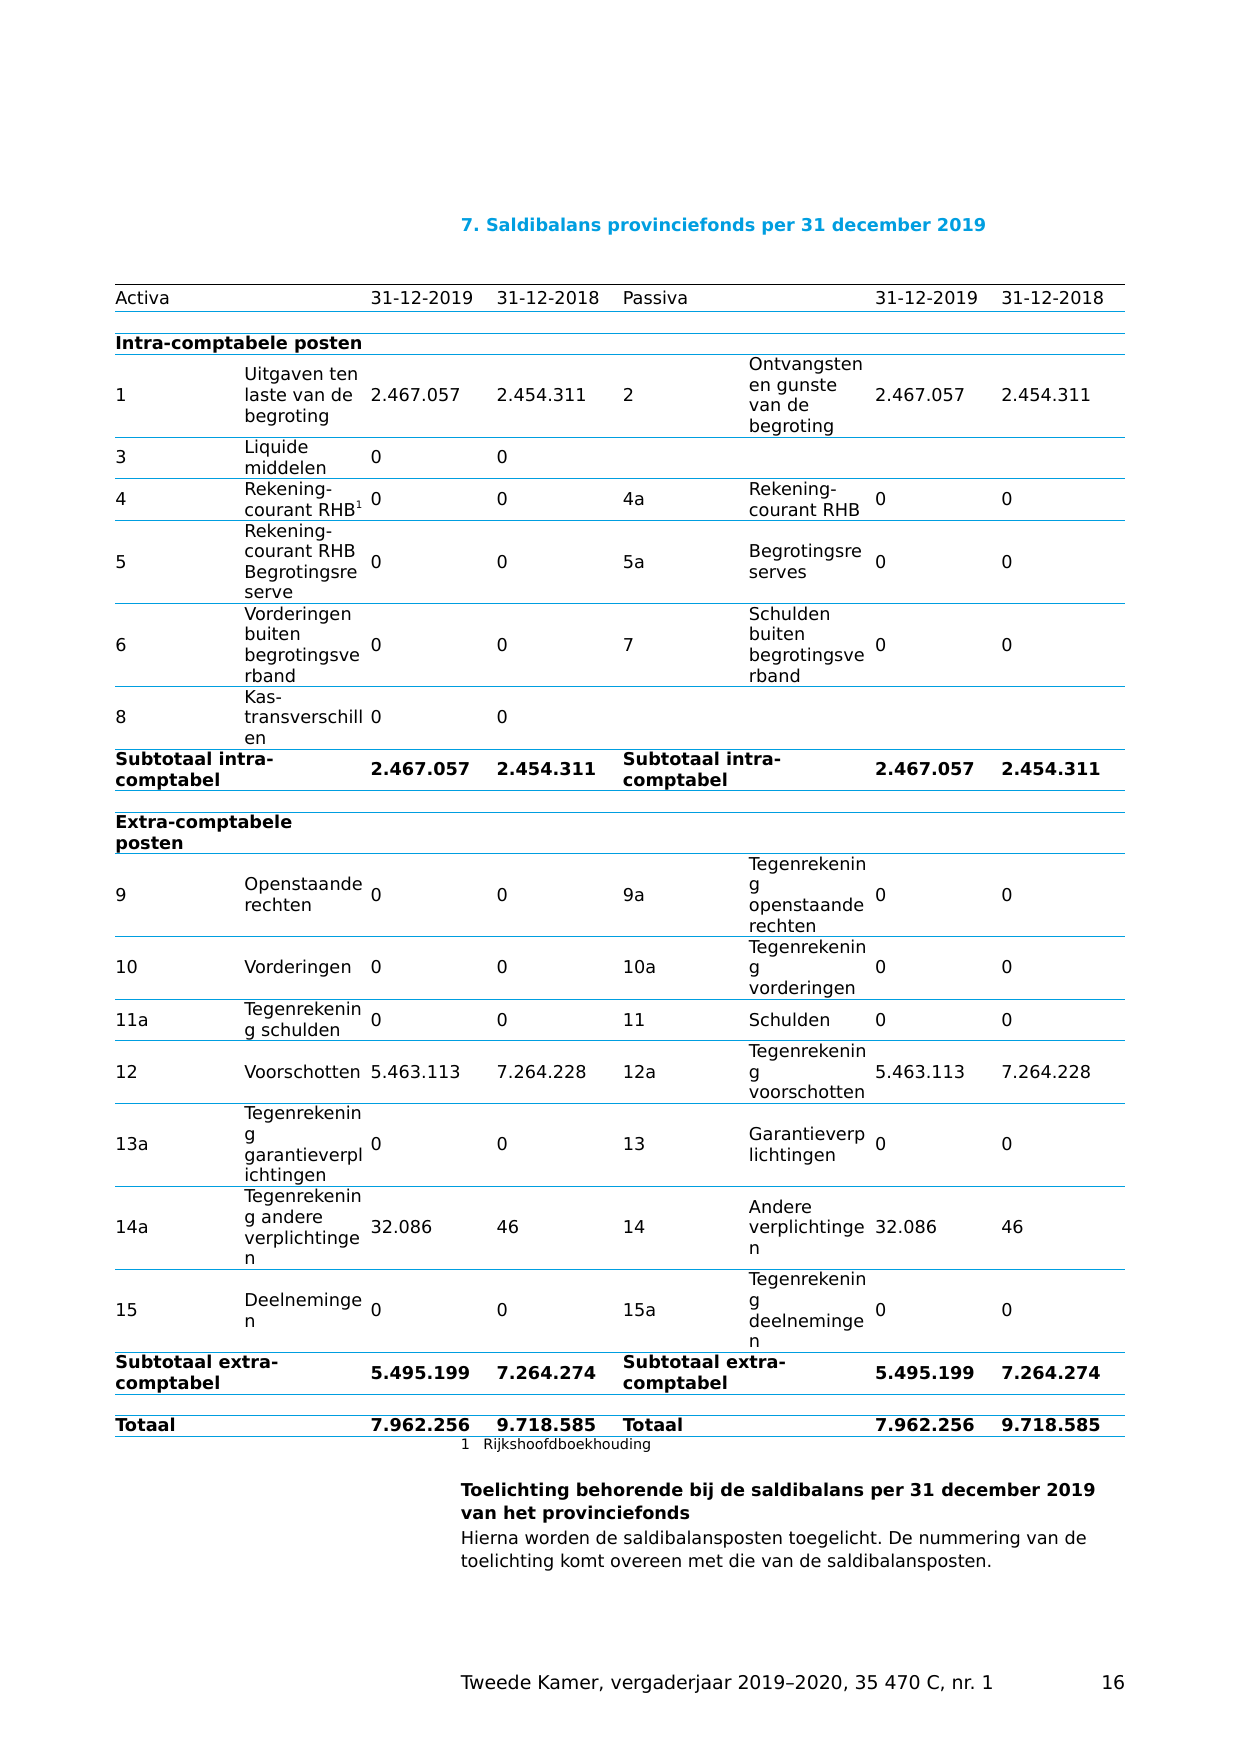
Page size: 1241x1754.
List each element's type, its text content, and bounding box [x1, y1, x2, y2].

table_cell 0 [872, 1000, 998, 1040]
table_cell 3 [115, 438, 241, 478]
table_cell [872, 687, 998, 748]
table_cell Kas-transverschillen [241, 687, 367, 748]
table_cell Liquide middelen [241, 438, 367, 478]
table_cell Garantieverplichtingen [746, 1104, 872, 1186]
table_cell Andere verplichtingen [746, 1187, 872, 1269]
table_cell Tegenrekening schulden [241, 1000, 367, 1040]
table_cell Vorderingen buiten begrotingsverband [241, 604, 367, 686]
table_cell Voorschotten [241, 1041, 367, 1103]
table_cell 13a [115, 1104, 241, 1186]
table_cell [368, 791, 493, 811]
table_cell 4a [620, 479, 746, 520]
table_cell Schulden [746, 1000, 872, 1040]
table_cell 0 [494, 604, 620, 686]
table_cell 9 [115, 854, 241, 936]
table_cell [746, 791, 872, 811]
table_cell Tegenrekening garantieverplichtingen [241, 1104, 367, 1186]
table_cell 0 [872, 1104, 998, 1186]
table_cell 7.264.228 [998, 1041, 1125, 1103]
table_cell 31-12-2019 [872, 285, 998, 311]
table_cell 0 [872, 854, 998, 936]
table_cell 0 [494, 1000, 620, 1040]
table_cell [115, 791, 241, 811]
table_cell Begrotingsreserves [746, 521, 872, 603]
table_cell 7.264.274 [494, 1353, 620, 1394]
table_cell 31-12-2018 [494, 285, 620, 311]
table_cell 46 [494, 1187, 620, 1269]
table_cell [998, 813, 1125, 853]
table_cell [241, 312, 367, 332]
table_cell 32.086 [872, 1187, 998, 1269]
table_cell [620, 438, 746, 478]
table_cell 0 [494, 438, 620, 478]
table_cell 11a [115, 1000, 241, 1040]
table_cell Uitgaven ten laste van de begroting [241, 355, 367, 437]
table_cell [115, 312, 241, 332]
table_header Tabel 4 Saldibalans per 31 december 2019 van het provinciefonds (C) (bedragen x € 1.000) [115, 259, 1125, 284]
table_cell 0 [872, 479, 998, 520]
table_cell Subtotaal extra-comptabel [115, 1353, 367, 1394]
table_cell 12a [620, 1041, 746, 1103]
table_cell Vorderingen [241, 937, 367, 999]
table_cell [872, 312, 998, 332]
table_cell 2.454.311 [998, 355, 1125, 437]
table_cell [368, 312, 493, 332]
table_cell Passiva [620, 285, 872, 311]
table_cell Tegenrekening deelnemingen [746, 1270, 872, 1352]
table_cell 15a [620, 1270, 746, 1352]
table_cell 15 [115, 1270, 241, 1352]
table_cell Subtotaal intra-comptabel [620, 750, 872, 790]
table_cell Subtotaal extra-comptabel [620, 1353, 872, 1394]
table_cell 2.467.057 [368, 355, 493, 437]
table_cell Tegenrekening vorderingen [746, 937, 872, 999]
table_cell 0 [998, 1104, 1125, 1186]
table_cell [872, 1395, 998, 1415]
table_cell 0 [872, 937, 998, 999]
table_cell 9.718.585 [998, 1416, 1125, 1436]
table_cell 0 [368, 1000, 493, 1040]
table_cell [998, 438, 1125, 478]
table_cell Rekening-courant RHB [746, 479, 872, 520]
table_cell 7 [620, 604, 746, 686]
table_cell 0 [872, 604, 998, 686]
table_cell [494, 1395, 620, 1415]
table_cell [494, 813, 620, 853]
table_cell [368, 334, 493, 353]
table_cell [115, 1395, 241, 1415]
table_cell [620, 687, 746, 748]
table_cell [998, 1395, 1125, 1415]
table_cell [620, 334, 746, 353]
table_cell 12 [115, 1041, 241, 1103]
table_cell [368, 1395, 493, 1415]
table_cell [241, 791, 367, 811]
table_cell Tegenrekening openstaande rechten [746, 854, 872, 936]
table_cell 0 [494, 854, 620, 936]
table_cell Ontvangsten en gunste van de begroting [746, 355, 872, 437]
table_cell 6 [115, 604, 241, 686]
table_cell 7.264.274 [998, 1353, 1125, 1394]
table_cell 0 [494, 479, 620, 520]
table_cell 31-12-2018 [998, 285, 1125, 311]
table_cell 5.495.199 [872, 1353, 998, 1394]
table_cell [368, 813, 493, 853]
table_cell [620, 813, 746, 853]
table_cell 13 [620, 1104, 746, 1186]
table_cell 9a [620, 854, 746, 936]
table_cell [872, 438, 998, 478]
table_cell 46 [998, 1187, 1125, 1269]
table_cell 0 [494, 1104, 620, 1186]
table_cell 8 [115, 687, 241, 748]
table_cell 32.086 [368, 1187, 493, 1269]
table_cell [494, 334, 620, 353]
table_cell Tegenrekening andere verplichtingen [241, 1187, 367, 1269]
table_cell [746, 813, 872, 853]
table_cell 0 [998, 521, 1125, 603]
table_cell Extra-comptabele posten [115, 813, 367, 853]
text Toelichting behorende bij de saldibalans per 31 december 2019 van het provinciefonds [461, 1478, 1125, 1524]
table_cell [872, 813, 998, 853]
table_cell 2.467.057 [872, 750, 998, 790]
table_cell 2 [620, 355, 746, 437]
table_cell [494, 312, 620, 332]
table_cell 31-12-2019 [368, 285, 493, 311]
table_cell 0 [998, 937, 1125, 999]
table_cell [998, 334, 1125, 353]
table_cell 2.454.311 [494, 750, 620, 790]
table_cell 2.467.057 [872, 355, 998, 437]
table_cell 0 [368, 604, 493, 686]
table_cell [998, 687, 1125, 748]
table_cell [746, 312, 872, 332]
table_cell 2.454.311 [998, 750, 1125, 790]
table_cell Totaal [115, 1416, 367, 1436]
table_cell 10a [620, 937, 746, 999]
table_cell 11 [620, 1000, 746, 1040]
list Rijkshoofdboekhouding [461, 1437, 1125, 1453]
table_cell 0 [872, 1270, 998, 1352]
table_cell 7.962.256 [872, 1416, 998, 1436]
table_cell 2.454.311 [494, 355, 620, 437]
table_cell [620, 791, 746, 811]
table_cell 5 [115, 521, 241, 603]
table_cell 14 [620, 1187, 746, 1269]
table_cell 5.495.199 [368, 1353, 493, 1394]
table_cell 7.264.228 [494, 1041, 620, 1103]
table_cell Subtotaal intra-comptabel [115, 750, 367, 790]
table_cell Schulden buiten begrotingsverband [746, 604, 872, 686]
table_cell 10 [115, 937, 241, 999]
table_cell 1 [115, 355, 241, 437]
table_cell [620, 1395, 746, 1415]
table_cell 0 [998, 1000, 1125, 1040]
table_cell 9.718.585 [494, 1416, 620, 1436]
table_cell Intra-comptabele posten [115, 334, 367, 353]
table_cell 5a [620, 521, 746, 603]
table_cell 2.467.057 [368, 750, 493, 790]
table_cell 4 [115, 479, 241, 520]
table_cell 14a [115, 1187, 241, 1269]
table_cell 0 [998, 1270, 1125, 1352]
table_cell 0 [368, 1104, 493, 1186]
table_cell [494, 791, 620, 811]
table_cell [872, 791, 998, 811]
table_cell 0 [494, 687, 620, 748]
table_cell [998, 312, 1125, 332]
table_cell 0 [998, 854, 1125, 936]
table_cell 0 [368, 1270, 493, 1352]
table_cell 0 [494, 937, 620, 999]
table_cell Openstaande rechten [241, 854, 367, 936]
table_cell 0 [998, 479, 1125, 520]
table_cell [872, 334, 998, 353]
table_cell 0 [368, 479, 493, 520]
table_cell 0 [368, 687, 493, 748]
table_cell [746, 687, 872, 748]
table_cell Rekening-courant RHB Begrotingsreserve [241, 521, 367, 603]
title 7. Saldibalans provinciefonds per 31 december 2019 [461, 213, 1125, 236]
table_cell 5.463.113 [368, 1041, 493, 1103]
table_cell Rekening-courant RHB1 [241, 479, 367, 520]
table_cell 5.463.113 [872, 1041, 998, 1103]
table_cell Activa [115, 285, 367, 311]
table_cell Totaal [620, 1416, 872, 1436]
table_cell 0 [368, 854, 493, 936]
table_cell 0 [872, 521, 998, 603]
table_cell 0 [494, 521, 620, 603]
text Hierna worden de saldibalansposten toegelicht. De nummering van de toelichting komt overeen met die van de saldibalansposten. [461, 1526, 1125, 1572]
table_cell 0 [368, 937, 493, 999]
table_cell [746, 438, 872, 478]
table_cell 0 [494, 1270, 620, 1352]
table_cell 0 [368, 438, 493, 478]
table_cell [620, 312, 746, 332]
table_cell [746, 1395, 872, 1415]
table_cell 0 [998, 604, 1125, 686]
table_cell Deelnemingen [241, 1270, 367, 1352]
table_cell 7.962.256 [368, 1416, 493, 1436]
table_cell [998, 791, 1125, 811]
table_cell Tegenrekening voorschotten [746, 1041, 872, 1103]
table_cell [241, 1395, 367, 1415]
table_cell 0 [368, 521, 493, 603]
table_cell [746, 334, 872, 353]
